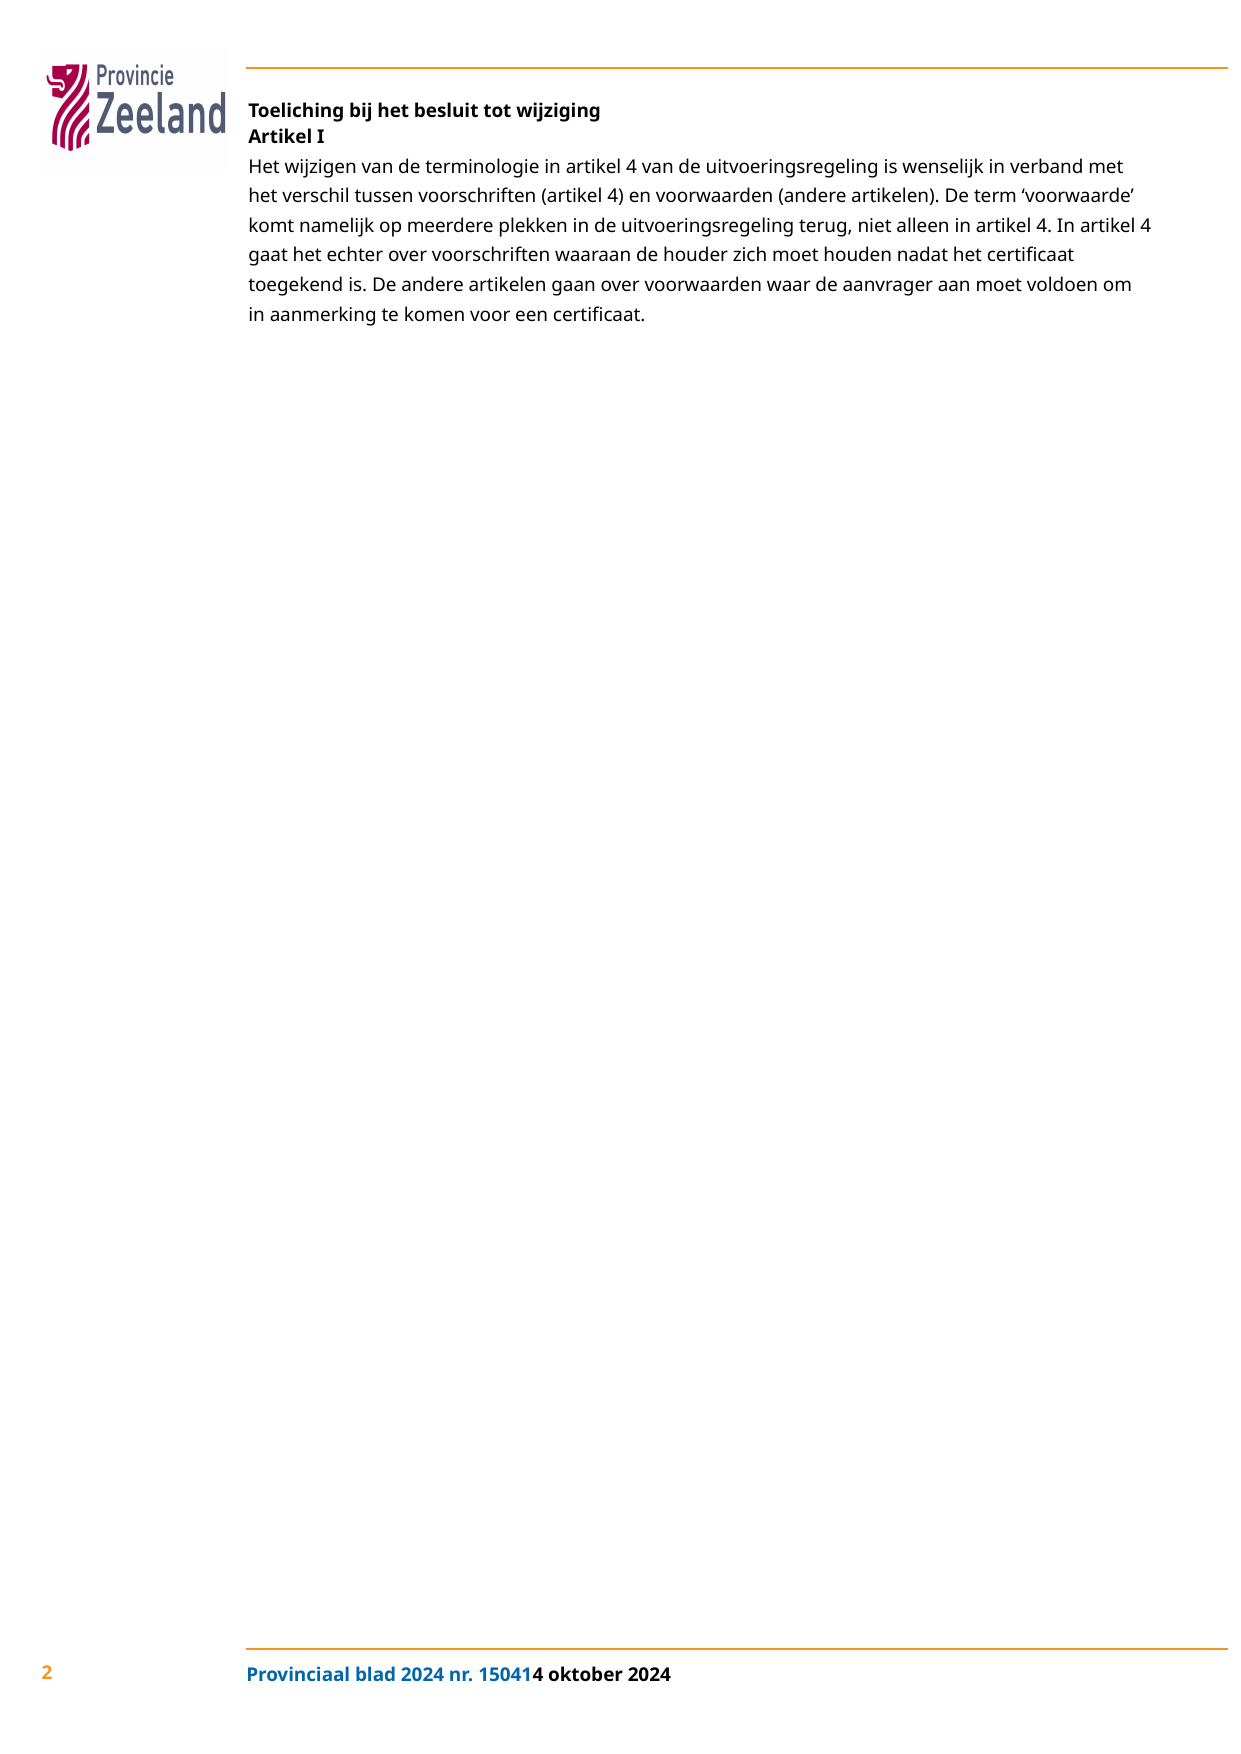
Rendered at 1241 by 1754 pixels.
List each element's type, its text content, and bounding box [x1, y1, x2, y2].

text Artikel I [248, 123, 1152, 149]
text Toeliching bij het besluit tot wijziging [248, 95, 1152, 123]
text Het wijzigen van de terminologie in artikel 4 van de uitvoeringsregeling is wenselijk in verband met het verschil tussen voorschriften (artikel 4) en voorwaarden (andere artikelen). De term ‘voorwaarde’ komt namelijk op meerdere plekken in de uitvoeringsregeling terug, niet alleen in artikel 4. In artikel 4 gaat het echter over voorschriften waaraan de houder zich moet houden nadat het certificaat toegekend is. De andere artikelen gaan over voorwaarden waar de aanvrager aan moet voldoen om in aanmerking te komen voor een certificaat. [248, 153, 1152, 327]
picture [41, 47, 231, 172]
